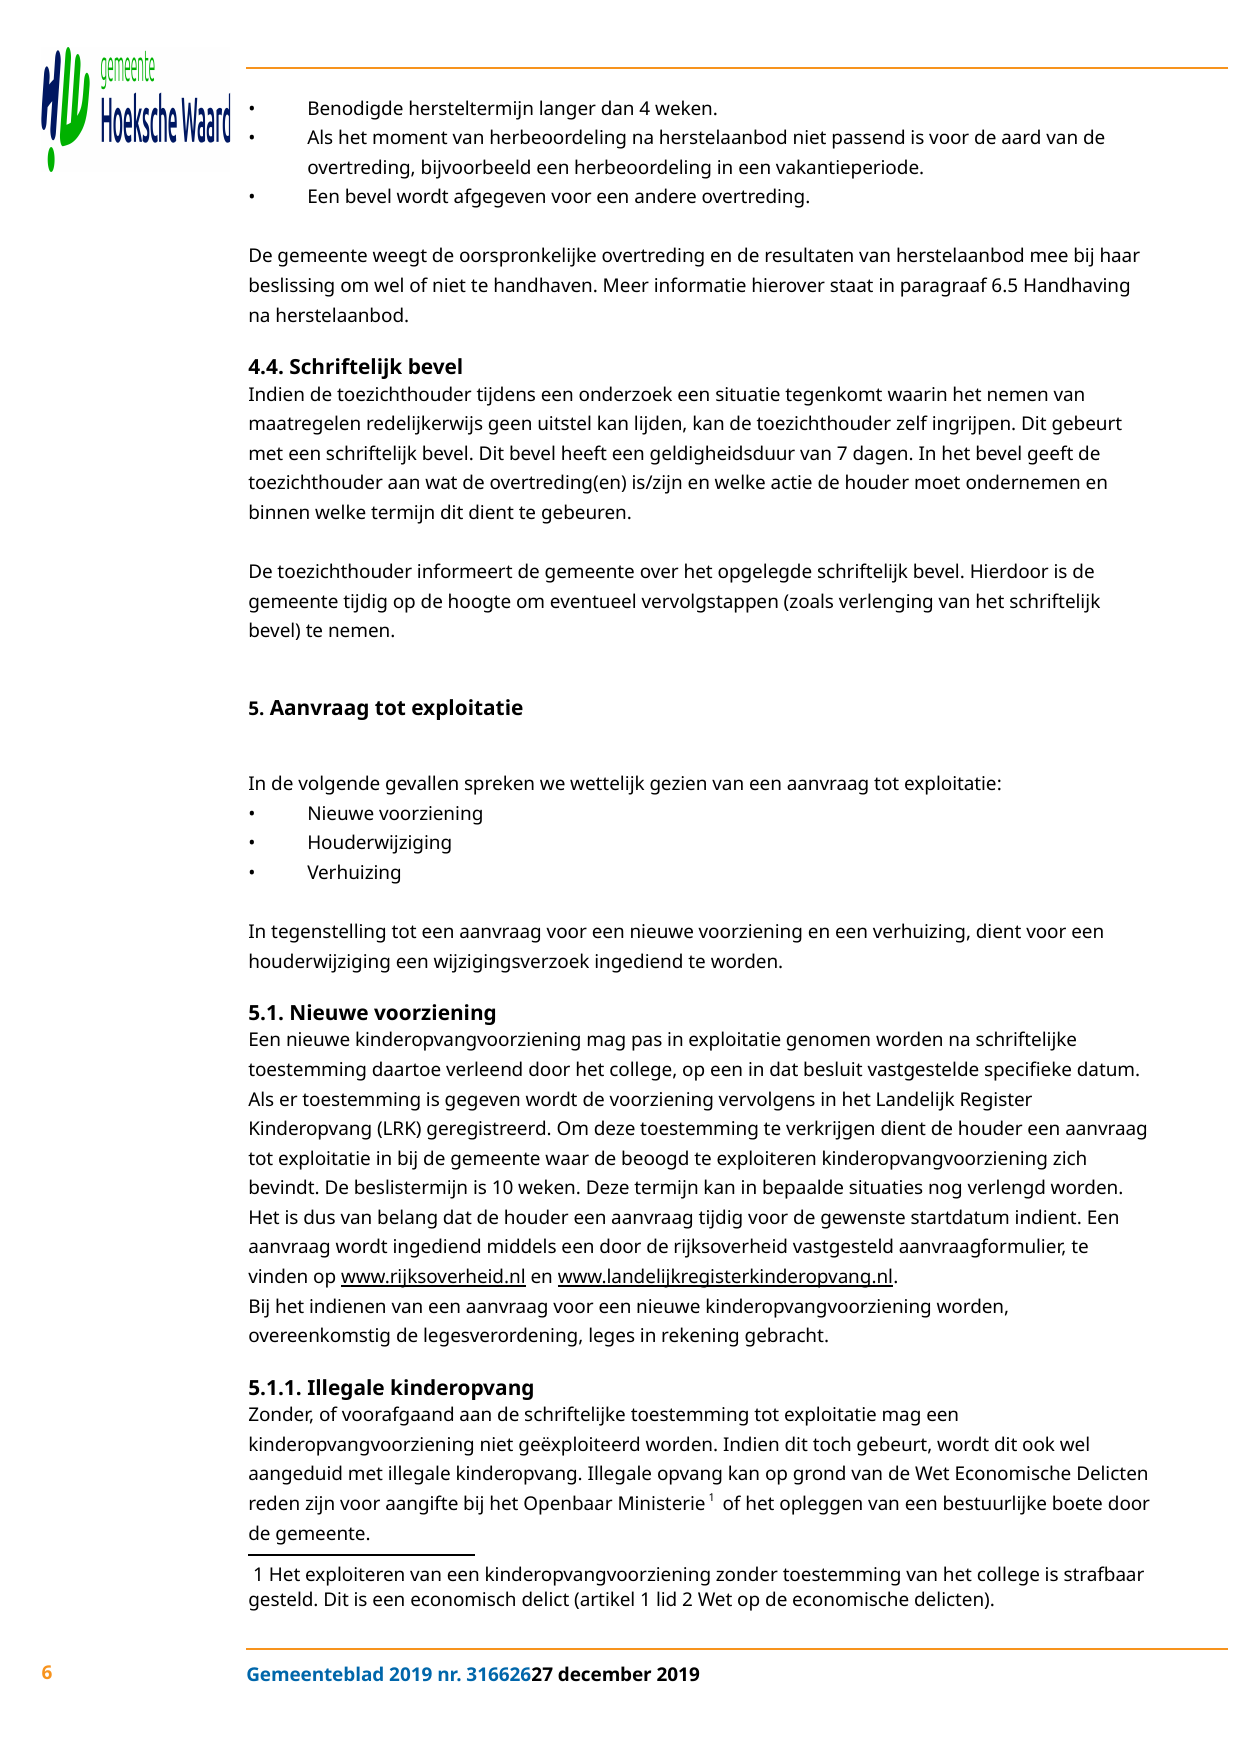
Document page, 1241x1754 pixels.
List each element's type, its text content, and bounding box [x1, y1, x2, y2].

text In tegenstelling tot een aanvraag voor een nieuwe voorziening en een verhuizing, dient voor een houderwijziging een wijzigingsverzoek ingediend te worden. [248, 918, 1152, 973]
text Een nieuwe kinderopvangvoorziening mag pas in exploitatie genomen worden na schriftelijke toestemming daartoe verleend door het college, op een in dat besluit vastgestelde specifieke datum. Als er toestemming is gegeven wordt de voorziening vervolgens in het Landelijk Register Kinderopvang (LRK) geregistreerd. Om deze toestemming te verkrijgen dient de houder een aanvraag tot exploitatie in bij de gemeente waar de beoogd te exploiteren kinderopvangvoorziening zich bevindt. De beslistermijn is 10 weken. Deze termijn kan in bepaalde situaties nog verlengd worden. Het is dus van belang dat de houder een aanvraag tijdig voor de gewenste startdatum indient. Een aanvraag wordt ingediend middels een door de rijksoverheid vastgesteld aanvraagformulier, te vinden op www.rijksoverheid.nl en www.landelijkregisterkinderopvang.nl. [248, 1027, 1152, 1289]
text De gemeente weegt de oorspronkelijke overtreding en de resultaten van herstelaanbod mee bij haar beslissing om wel of niet te handhaven. Meer informatie hierover staat in paragraaf 6.5 Handhaving na herstelaanbod. [248, 243, 1152, 328]
list Houderwijziging [248, 829, 1152, 855]
text 5. Aanvraag tot exploitatie [248, 693, 1152, 721]
text 5.1.1. Illegale kinderopvang [248, 1373, 1152, 1401]
list Een bevel wordt afgegeven voor een andere overtreding. [248, 183, 1152, 209]
text Zonder, of voorafgaand aan de schriftelijke toestemming tot exploitatie mag een kinderopvangvoorziening niet geëxploiteerd worden. Indien dit toch gebeurt, wordt dit ook wel aangeduid met illegale kinderopvang. Illegale opvang kan op grond van de Wet Economische Delicten reden zijn voor aangifte bij het Openbaar Ministerie of het opleggen van een bestuurlijke boete door de gemeente. [248, 1401, 1152, 1545]
text Indien de toezichthouder tijdens een onderzoek een situatie tegenkomt waarin het nemen van maatregelen redelijkerwijs geen uitstel kan lijden, kan de toezichthouder zelf ingrijpen. Dit gebeurt met een schriftelijk bevel. Dit bevel heeft een geldigheidsduur van 7 dagen. In het bevel geeft de toezichthouder aan wat de overtreding(en) is/zijn en welke actie de houder moet ondernemen en binnen welke termijn dit dient te gebeuren. [248, 381, 1152, 525]
list Als het moment van herbeoordeling na herstelaanbod niet passend is voor de aard van de overtreding, bijvoorbeeld een herbeoordeling in een vakantieperiode. [248, 124, 1152, 180]
text Het exploiteren van een kinderopvangvoorziening zonder toestemming van het college is strafbaar gesteld. Dit is een economisch delict (artikel 1 lid 2 Wet op de economische delicten). [248, 1561, 1152, 1612]
text 4.4. Schriftelijk bevel [248, 352, 1152, 381]
list Nieuwe voorziening [248, 800, 1152, 826]
text De toezichthouder informeert de gemeente over het opgelegde schriftelijk bevel. Hierdoor is de gemeente tijdig op de hoogte om eventueel vervolgstappen (zoals verlenging van het schriftelijk bevel) te nemen. [248, 558, 1152, 643]
list Verhuizing [248, 859, 1152, 885]
picture [41, 47, 231, 172]
list Benodigde hersteltermijn langer dan 4 weken. [248, 95, 1152, 121]
text In de volgende gevallen spreken we wettelijk gezien van een aanvraag tot exploitatie: [248, 770, 1152, 796]
text 5.1. Nieuwe voorziening [248, 998, 1152, 1027]
text Bij het indienen van een aanvraag voor een nieuwe kinderopvangvoorziening worden, overeenkomstig de legesverordening, leges in rekening gebracht. [248, 1293, 1152, 1348]
